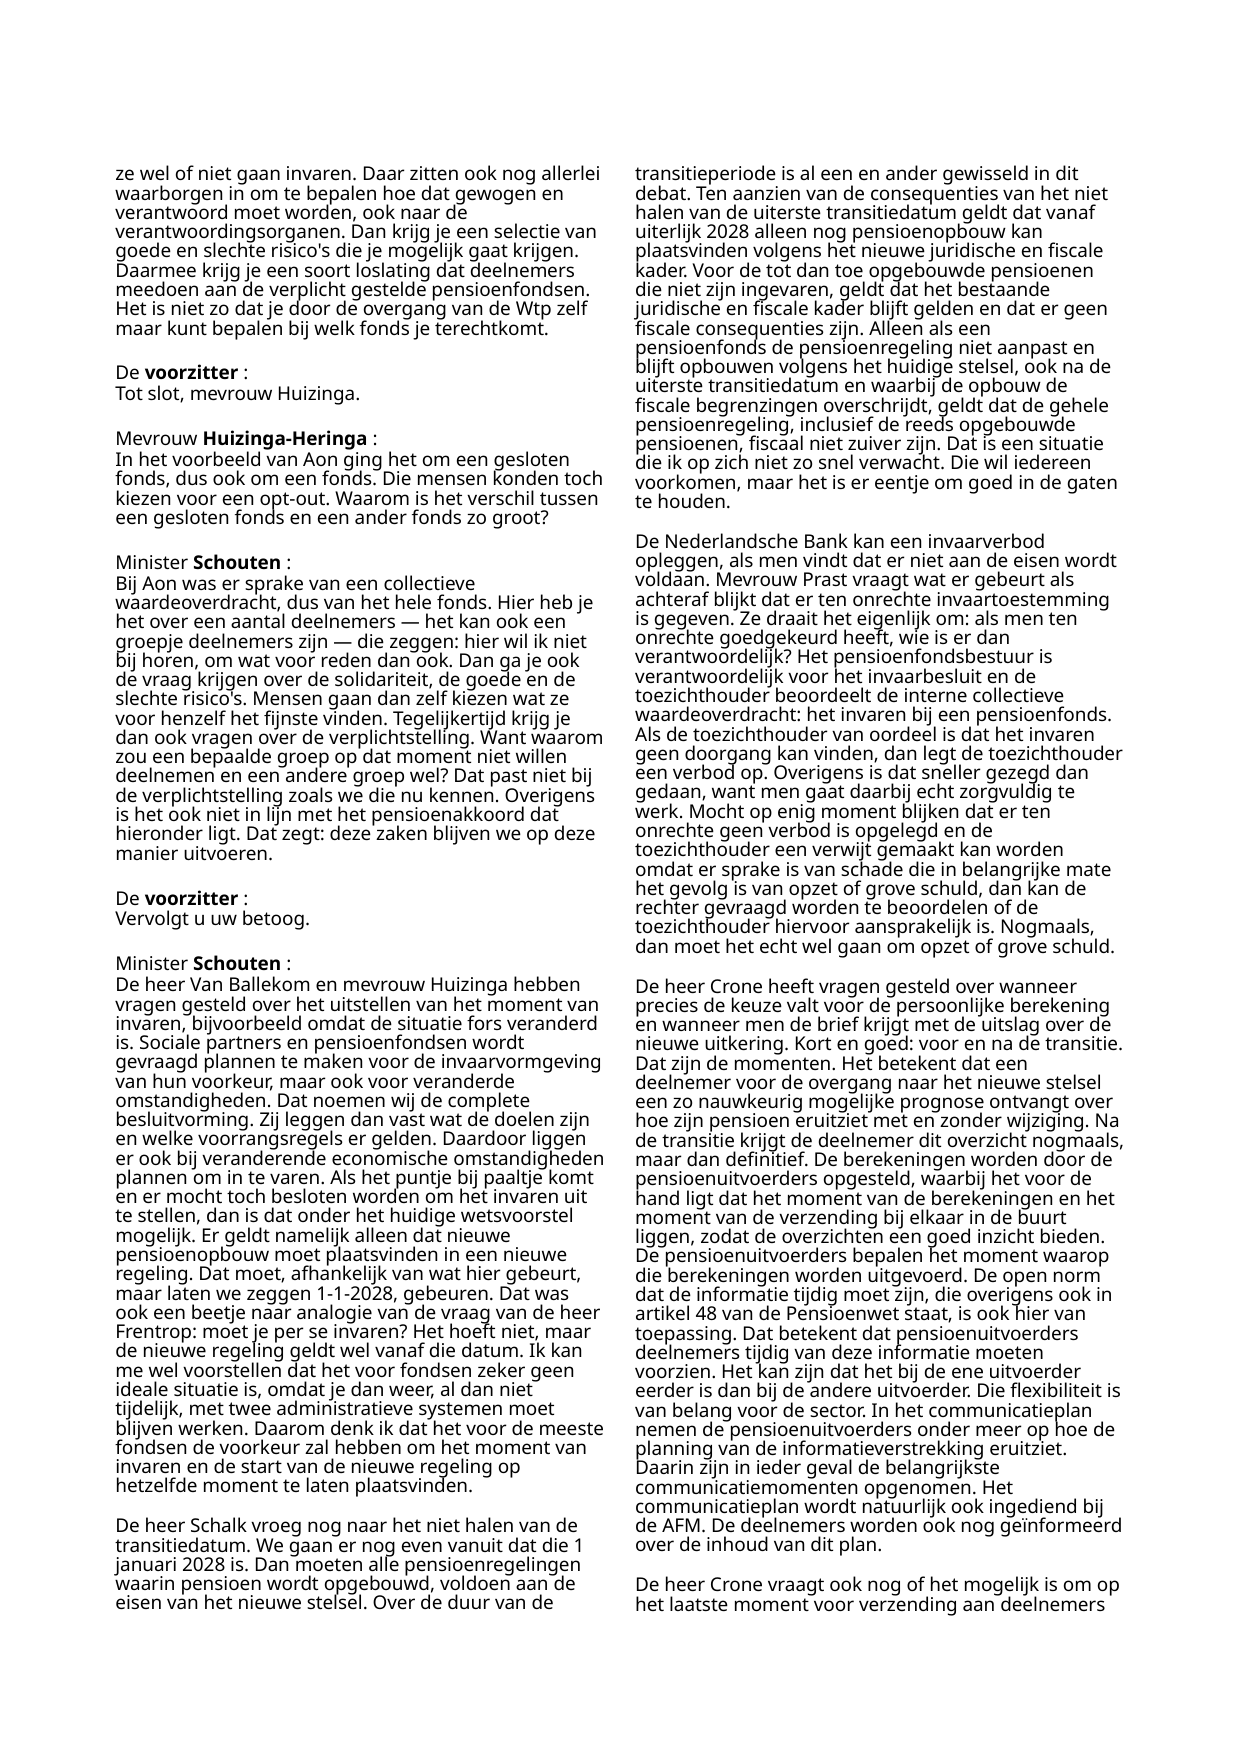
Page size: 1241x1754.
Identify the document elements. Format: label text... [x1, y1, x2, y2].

text Mevrouw Huizinga-Heringa : [115, 425, 605, 451]
text In het voorbeeld van Aon ging het om een gesloten fonds, dus ook om een fonds. Die mensen konden toch kiezen voor een opt-out. Waarom is het verschil tussen een gesloten fonds en een ander fonds zo groot? [115, 451, 605, 528]
text Minister Schouten : [115, 951, 605, 976]
text De heer Crone vraagt ook nog of het mogelijk is om op het laatste moment voor verzending aan deelnemers [635, 1576, 1125, 1615]
text De Nederlandsche Bank kan een invaarverbod opleggen, als men vindt dat er niet aan de eisen wordt voldaan. Mevrouw Prast vraagt wat er gebeurt als achteraf blijkt dat er ten onrechte invaartoestemming is gegeven. Ze draait het eigenlijk om: als men ten onrechte goedgekeurd heeft, wie is er dan verantwoordelijk? Het pensioenfondsbestuur is verantwoordelijk voor het invaarbesluit en de toezichthouder beoordeelt de interne collectieve waardeoverdracht: het invaren bij een pensioenfonds. Als de toezichthouder van oordeel is dat het invaren geen doorgang kan vinden, dan legt de toezichthouder een verbod op. Overigens is dat sneller gezegd dan gedaan, want men gaat daarbij echt zorgvuldig te werk. Mocht op enig moment blijken dat er ten onrechte geen verbod is opgelegd en de toezichthouder een verwijt gemaakt kan worden omdat er sprake is van schade die in belangrijke mate het gevolg is van opzet of grove schuld, dan kan de rechter gevraagd worden te beoordelen of de toezichthouder hiervoor aansprakelijk is. Nogmaals, dan moet het echt wel gaan om opzet of grove schuld. [635, 533, 1125, 957]
text De voorzitter : [115, 885, 605, 910]
text Minister Schouten : [115, 549, 605, 575]
text De heer Schalk vroeg nog naar het niet halen van de transitiedatum. We gaan er nog even vanuit dat die 1 januari 2028 is. Dan moeten alle pensioenregelingen waarin pensioen wordt opgebouwd, voldoen aan de eisen van het nieuwe stelsel. Over de duur van de [115, 1517, 605, 1614]
text De heer Crone heeft vragen gesteld over wanneer precies de keuze valt voor de persoonlijke berekening en wanneer men de brief krijgt met de uitslag over de nieuwe uitkering. Kort en goed: voor en na de transitie. Dat zijn de momenten. Het betekent dat een deelnemer voor de overgang naar het nieuwe stelsel een zo nauwkeurig mogelijke prognose ontvangt over hoe zijn pensioen eruitziet met en zonder wijziging. Na de transitie krijgt de deelnemer dit overzicht nogmaals, maar dan definitief. De berekeningen worden door de pensioenuitvoerders opgesteld, waarbij het voor de hand ligt dat het moment van de berekeningen en het moment van de verzending bij elkaar in de buurt liggen, zodat de overzichten een goed inzicht bieden. De pensioenuitvoerders bepalen het moment waarop die berekeningen worden uitgevoerd. De open norm dat de informatie tijdig moet zijn, die overigens ook in artikel 48 van de Pensioenwet staat, is ook hier van toepassing. Dat betekent dat pensioenuitvoerders deelnemers tijdig van deze informatie moeten voorzien. Het kan zijn dat het bij de ene uitvoerder eerder is dan bij de andere uitvoerder. Die flexibiliteit is van belang voor de sector. In het communicatieplan nemen de pensioenuitvoerders onder meer op hoe de planning van de informatieverstrekking eruitziet. Daarin zijn in ieder geval de belangrijkste communicatiemomenten opgenomen. Het communicatieplan wordt natuurlijk ook ingediend bij de AFM. De deelnemers worden ook nog geïnformeerd over de inhoud van dit plan. [635, 978, 1125, 1556]
text ze wel of niet gaan invaren. Daar zitten ook nog allerlei waarborgen in om te bepalen hoe dat gewogen en verantwoord moet worden, ook naar de verantwoordingsorganen. Dan krijg je een selectie van goede en slechte risico's die je mogelijk gaat krijgen. Daarmee krijg je een soort loslating dat deelnemers meedoen aan de verplicht gestelde pensioenfondsen. Het is niet zo dat je door de overgang van de Wtp zelf maar kunt bepalen bij welk fonds je terechtkomt. [115, 165, 605, 339]
text De voorzitter : [115, 359, 605, 385]
text De heer Van Ballekom en mevrouw Huizinga hebben vragen gesteld over het uitstellen van het moment van invaren, bijvoorbeeld omdat de situatie fors veranderd is. Sociale partners en pensioenfondsen wordt gevraagd plannen te maken voor de invaarvormgeving van hun voorkeur, maar ook voor veranderde omstandigheden. Dat noemen wij de complete besluitvorming. Zij leggen dan vast wat de doelen zijn en welke voorrangsregels er gelden. Daardoor liggen er ook bij veranderende economische omstandigheden plannen om in te varen. Als het puntje bij paaltje komt en er mocht toch besloten worden om het invaren uit te stellen, dan is dat onder het huidige wetsvoorstel mogelijk. Er geldt namelijk alleen dat nieuwe pensioenopbouw moet plaatsvinden in een nieuwe regeling. Dat moet, afhankelijk van wat hier gebeurt, maar laten we zeggen 1-1-2028, gebeuren. Dat was ook een beetje naar analogie van de vraag van de heer Frentrop: moet je per se invaren? Het hoeft niet, maar de nieuwe regeling geldt wel vanaf die datum. Ik kan me wel voorstellen dat het voor fondsen zeker geen ideale situatie is, omdat je dan weer, al dan niet tijdelijk, met twee administratieve systemen moet blijven werken. Daarom denk ik dat het voor de meeste fondsen de voorkeur zal hebben om het moment van invaren en de start van de nieuwe regeling op hetzelfde moment te laten plaatsvinden. [115, 976, 605, 1497]
text Bij Aon was er sprake van een collectieve waardeoverdracht, dus van het hele fonds. Hier heb je het over een aantal deelnemers — het kan ook een groepje deelnemers zijn — die zeggen: hier wil ik niet bij horen, om wat voor reden dan ook. Dan ga je ook de vraag krijgen over de solidariteit, de goede en de slechte risico's. Mensen gaan dan zelf kiezen wat ze voor henzelf het fijnste vinden. Tegelijkertijd krijg je dan ook vragen over de verplichtstelling. Want waarom zou een bepaalde groep op dat moment niet willen deelnemen en een andere groep wel? Dat past niet bij de verplichtstelling zoals we die nu kennen. Overigens is het ook niet in lijn met het pensioenakkoord dat hieronder ligt. Dat zegt: deze zaken blijven we op deze manier uitvoeren. [115, 575, 605, 864]
text Vervolgt u uw betoog. [115, 910, 605, 930]
text transitieperiode is al een en ander gewisseld in dit debat. Ten aanzien van de consequenties van het niet halen van de uiterste transitiedatum geldt dat vanaf uiterlijk 2028 alleen nog pensioenopbouw kan plaatsvinden volgens het nieuwe juridische en fiscale kader. Voor de tot dan toe opgebouwde pensioenen die niet zijn ingevaren, geldt dat het bestaande juridische en fiscale kader blijft gelden en dat er geen fiscale consequenties zijn. Alleen als een pensioenfonds de pensioenregeling niet aanpast en blijft opbouwen volgens het huidige stelsel, ook na de uiterste transitiedatum en waarbij de opbouw de fiscale begrenzingen overschrijdt, geldt dat de gehele pensioenregeling, inclusief de reeds opgebouwde pensioenen, fiscaal niet zuiver zijn. Dat is een situatie die ik op zich niet zo snel verwacht. Die wil iedereen voorkomen, maar het is er eentje om goed in de gaten te houden. [635, 165, 1125, 512]
text Tot slot, mevrouw Huizinga. [115, 385, 605, 404]
